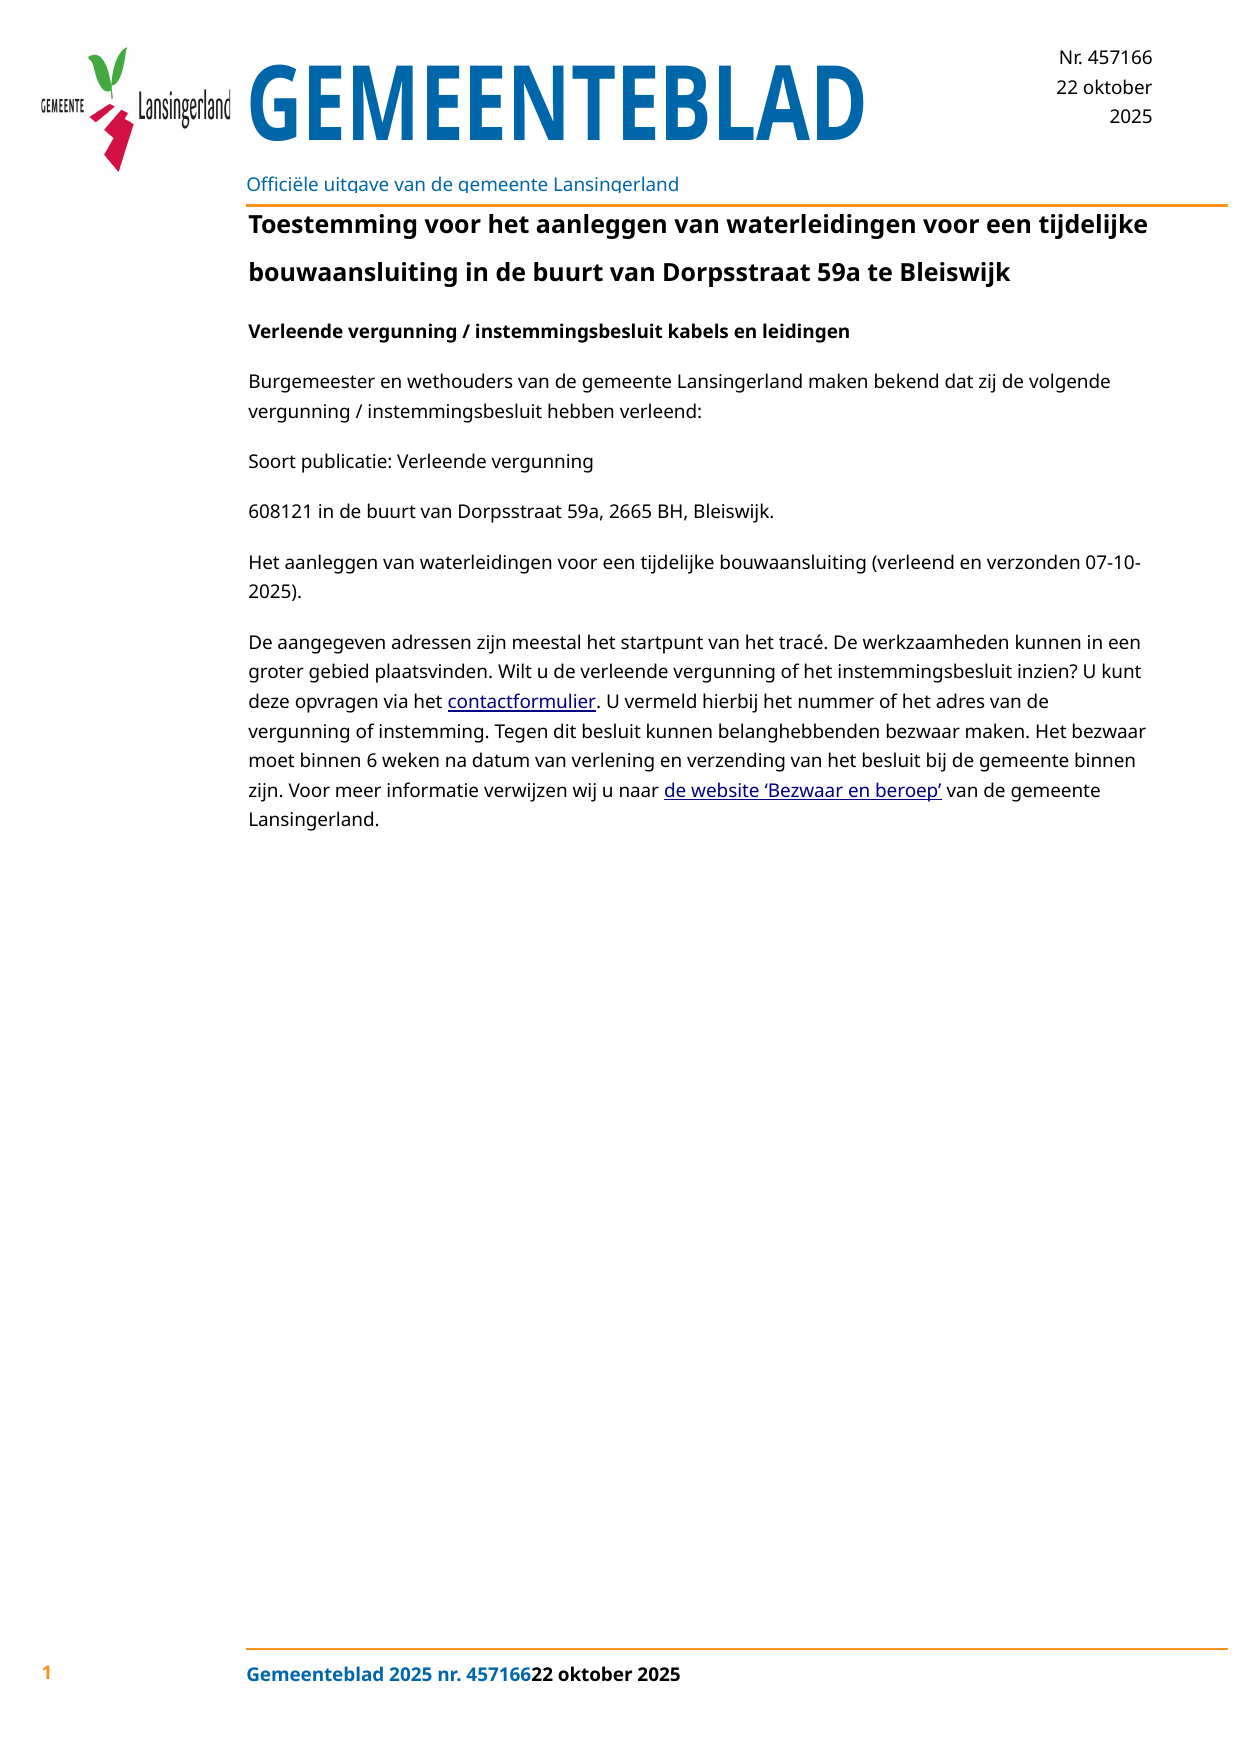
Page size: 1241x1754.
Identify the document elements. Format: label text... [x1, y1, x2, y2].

text 608121 in de buurt van Dorpsstraat 59a, 2665 BH, Bleiswijk. [248, 499, 1152, 524]
text Burgemeester en wethouders van de gemeente Lansingerland maken bekend dat zij de volgende vergunning / instemmingsbesluit hebben verleend: [248, 368, 1152, 424]
text Het aanleggen van waterleidingen voor een tijdelijke bouwaansluiting (verleend en verzonden 07-10-2025). [248, 549, 1152, 604]
text Verleende vergunning / instemmingsbesluit kabels en leidingen [248, 318, 1152, 344]
text Soort publicatie: Verleende vergunning [248, 448, 1152, 474]
picture [41, 47, 231, 172]
text Toestemming voor het aanleggen van waterleidingen voor een tijdelijke bouwaansluiting in de buurt van Dorpsstraat 59a te Bleiswijk [248, 207, 1152, 288]
text De aangegeven adressen zijn meestal het startpunt van het tracé. De werkzaamheden kunnen in een groter gebied plaatsvinden. Wilt u de verleende vergunning of het instemmingsbesluit inzien? U kunt deze opvragen via het contactformulier. U vermeld hierbij het nummer of het adres van de vergunning of instemming. Tegen dit besluit kunnen belanghebbenden bezwaar maken. Het bezwaar moet binnen 6 weken na datum van verlening en verzending van het besluit bij de gemeente binnen zijn. Voor meer informatie verwijzen wij u naar de website ‘Bezwaar en beroep’ van de gemeente Lansingerland. [248, 629, 1152, 832]
